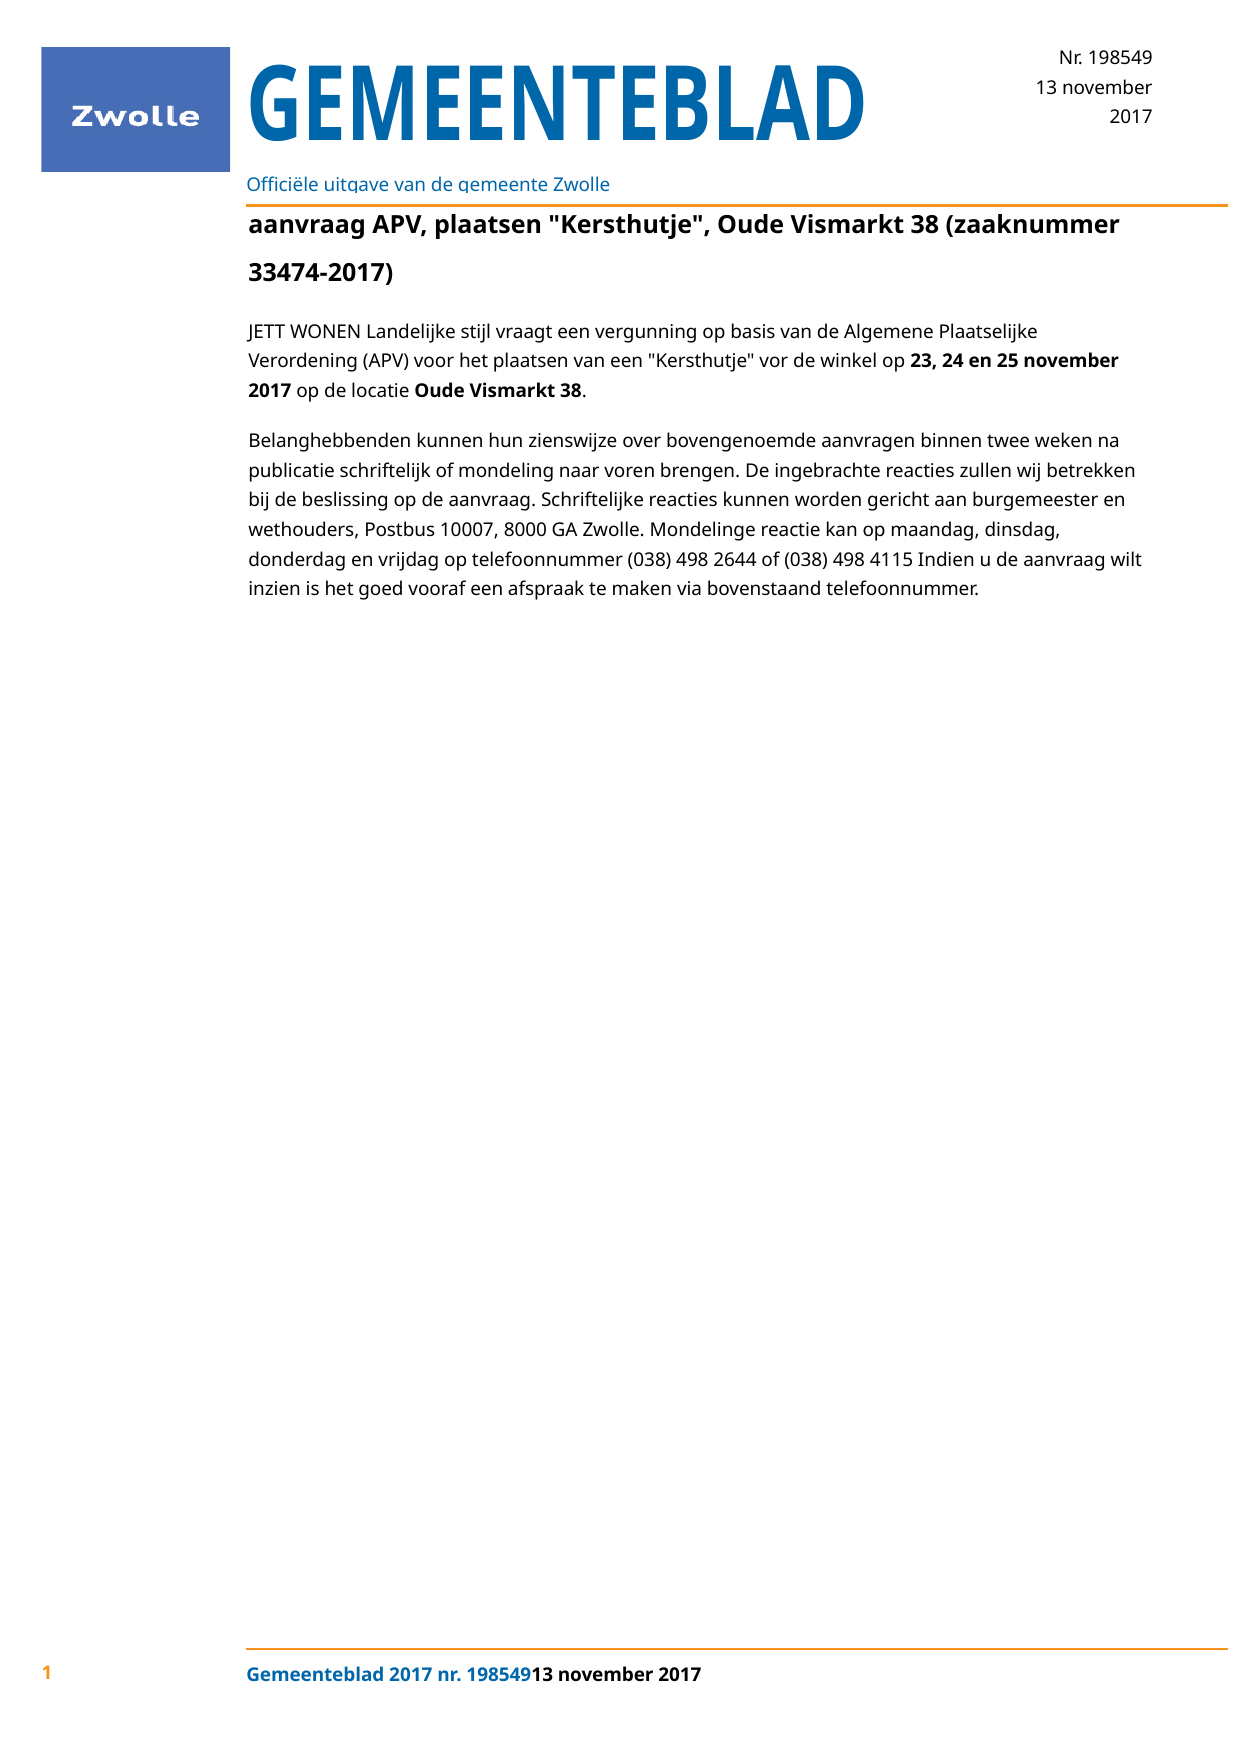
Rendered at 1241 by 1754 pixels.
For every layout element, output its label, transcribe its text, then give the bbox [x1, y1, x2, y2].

text Belanghebbenden kunnen hun zienswijze over bovengenoemde aanvragen binnen twee weken na publicatie schriftelijk of mondeling naar voren brengen. De ingebrachte reacties zullen wij betrekken bij de beslissing op de aanvraag. Schriftelijke reacties kunnen worden gericht aan burgemeester en wethouders, Postbus 10007, 8000 GA Zwolle. Mondelinge reactie kan op maandag, dinsdag, donderdag en vrijdag op telefoonnummer (038) 498 2644 of (038) 498 4115 Indien u de aanvraag wilt inzien is het goed vooraf een afspraak te maken via bovenstaand telefoonnummer. [248, 427, 1152, 601]
text aanvraag APV, plaatsen "Kersthutje", Oude Vismarkt 38 (zaaknummer 33474-2017) [248, 207, 1152, 288]
picture [41, 47, 231, 172]
text JETT WONEN Landelijke stijl vraagt een vergunning op basis van de Algemene Plaatselijke Verordening (APV) voor het plaatsen van een "Kersthutje" vor de winkel op 23, 24 en 25 november 2017 op de locatie Oude Vismarkt 38. [248, 318, 1152, 403]
